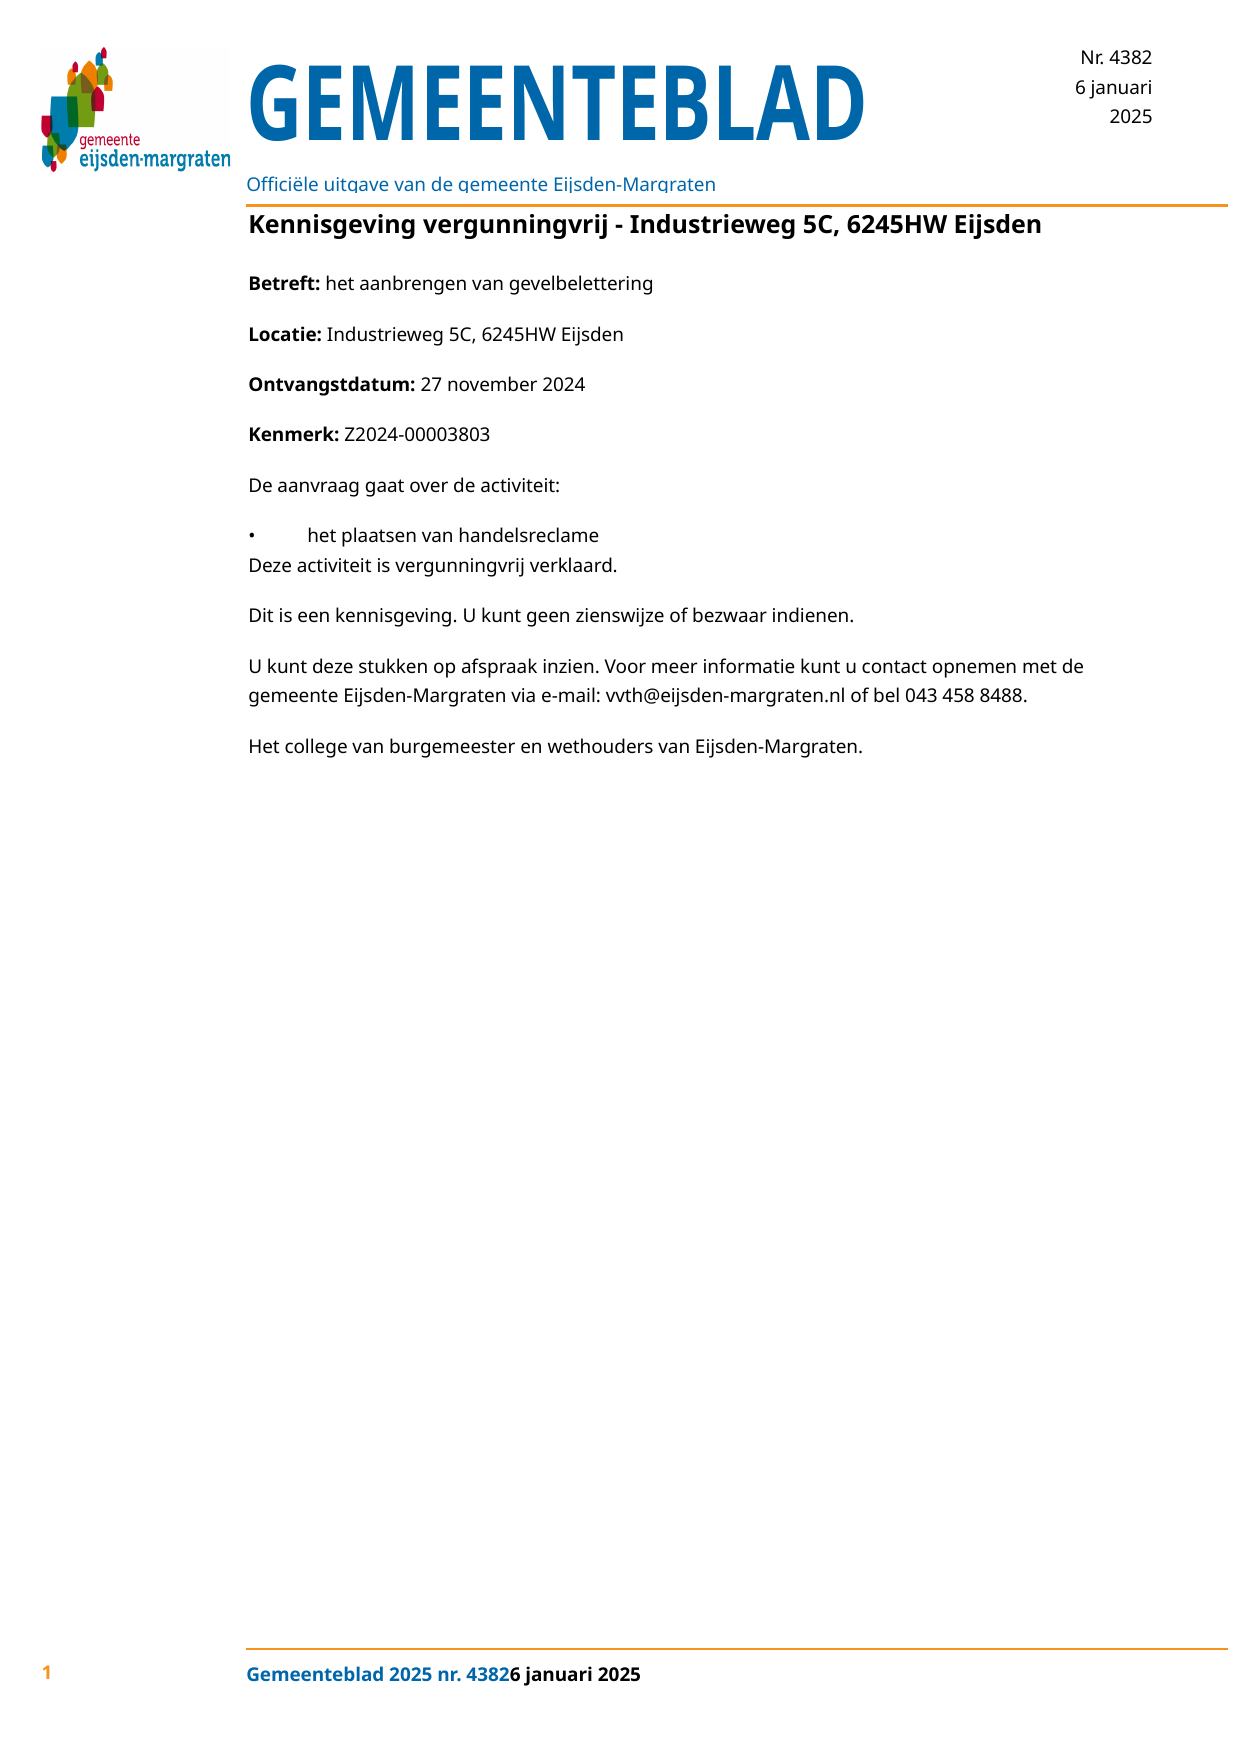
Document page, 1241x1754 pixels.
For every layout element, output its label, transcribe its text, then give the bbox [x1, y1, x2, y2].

text De aanvraag gaat over de activiteit: [248, 472, 1152, 498]
text Ontvangstdatum: 27 november 2024 [248, 371, 1152, 397]
text Kenmerk: Z2024-00003803 [248, 422, 1152, 447]
picture [41, 47, 231, 172]
list het plaatsen van handelsreclame [248, 522, 1152, 548]
text U kunt deze stukken op afspraak inzien. Voor meer informatie kunt u contact opnemen met de gemeente Eijsden-Margraten via e-mail: vvth@eijsden-margraten.nl of bel 043 458 8488. [248, 653, 1152, 708]
text Deze activiteit is vergunningvrij verklaard. [248, 552, 1152, 578]
text Locatie: Industrieweg 5C, 6245HW Eijsden [248, 321, 1152, 346]
text Dit is een kennisgeving. U kunt geen zienswijze of bezwaar indienen. [248, 602, 1152, 628]
text Betreft: het aanbrengen van gevelbelettering [248, 270, 1152, 296]
text Het college van burgemeester en wethouders van Eijsden-Margraten. [248, 733, 1152, 758]
text Kennisgeving vergunningvrij - Industrieweg 5C, 6245HW Eijsden [248, 207, 1152, 241]
